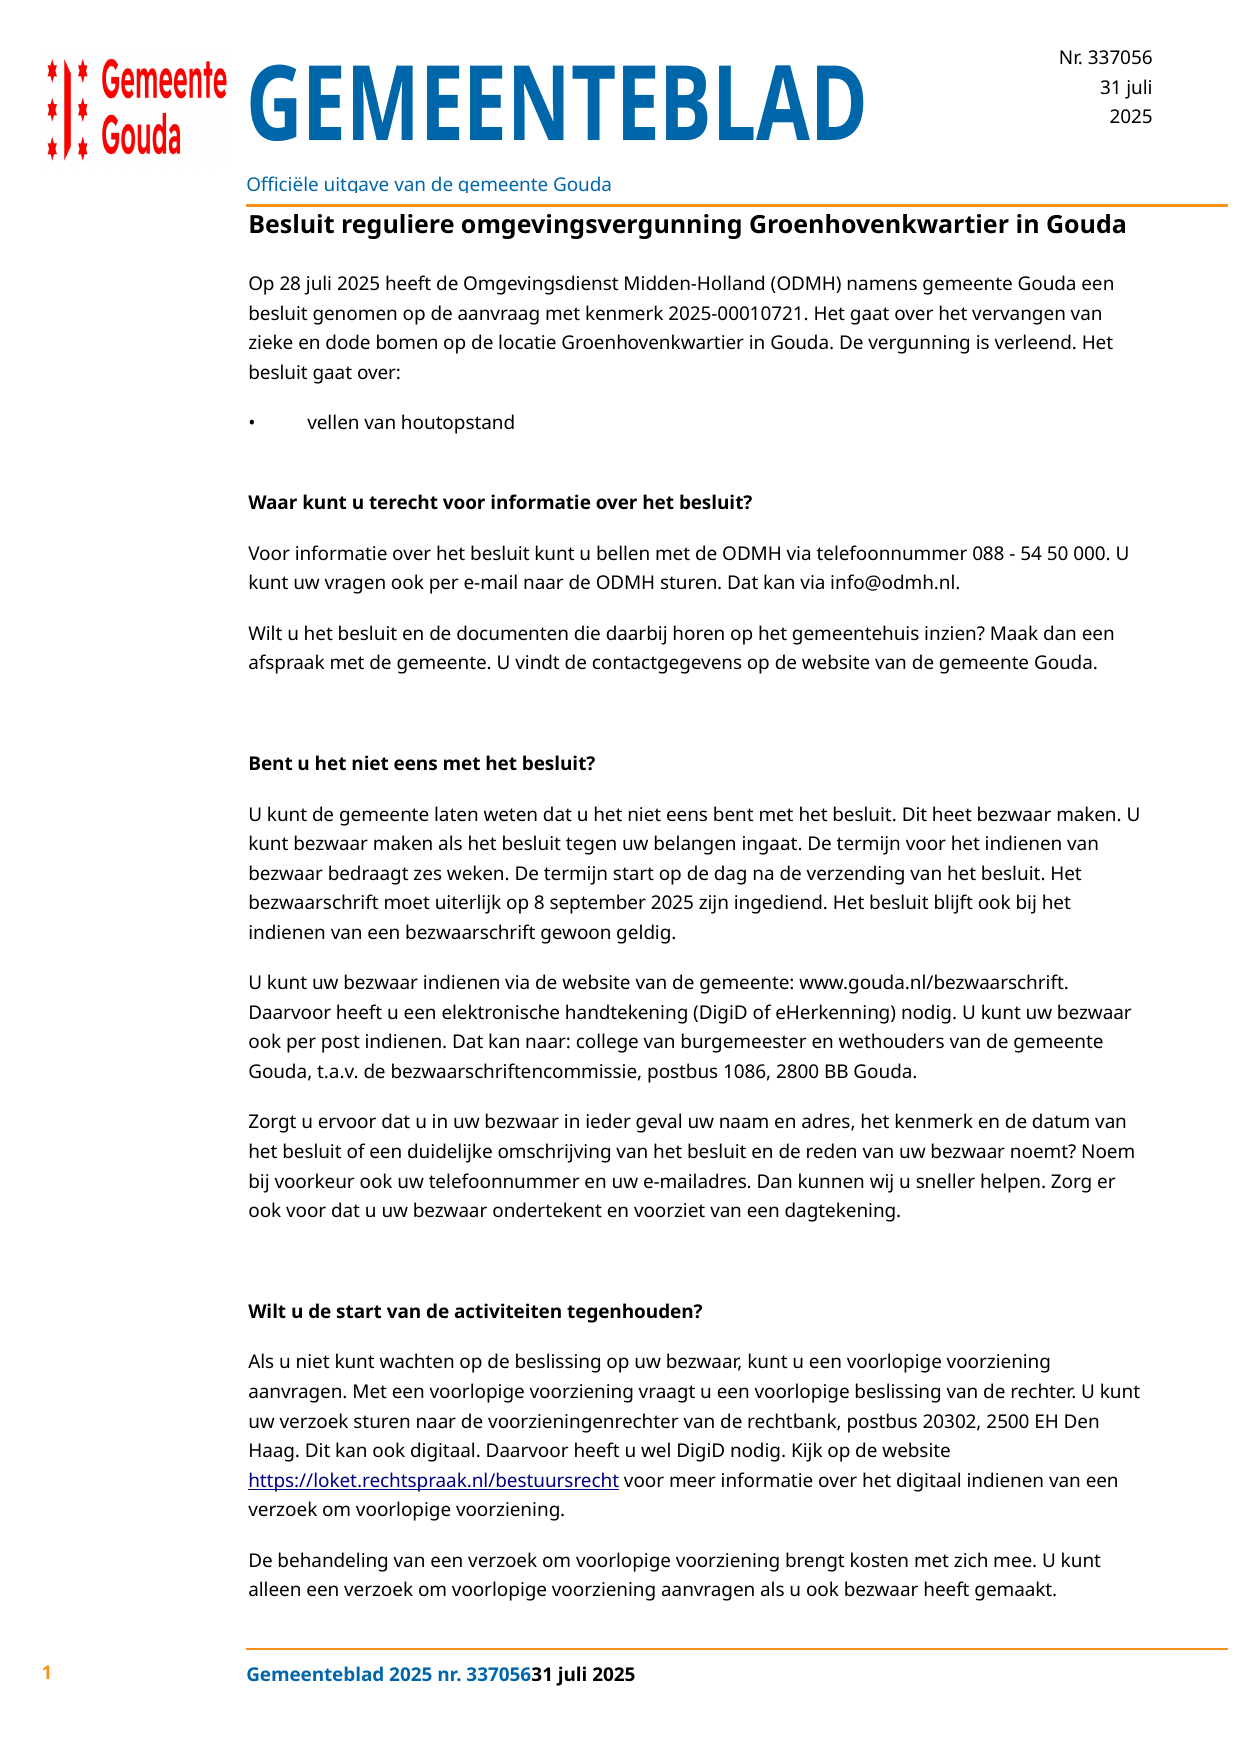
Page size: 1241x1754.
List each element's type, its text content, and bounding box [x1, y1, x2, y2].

text Voor informatie over het besluit kunt u bellen met de ODMH via telefoonnummer 088 - 54 50 000. U kunt uw vragen ook per e-mail naar de ODMH sturen. Dat kan via info@odmh.nl. [248, 540, 1152, 595]
text Besluit reguliere omgevingsvergunning Groenhovenkwartier in Gouda [248, 207, 1152, 241]
text Wilt u de start van de activiteiten tegenhouden? [248, 1298, 1152, 1324]
text Zorgt u ervoor dat u in uw bezwaar in ieder geval uw naam en adres, het kenmerk en de datum van het besluit of een duidelijke omschrijving van het besluit en de reden van uw bezwaar noemt? Noem bij voorkeur ook uw telefoonnummer en uw e-mailadres. Dan kunnen wij u sneller helpen. Zorg er ook voor dat u uw bezwaar ondertekent en voorziet van een dagtekening. [248, 1109, 1152, 1223]
text Als u niet kunt wachten op de beslissing op uw bezwaar, kunt u een voorlopige voorziening aanvragen. Met een voorlopige voorziening vraagt u een voorlopige beslissing van de rechter. U kunt uw verzoek sturen naar de voorzieningenrechter van de rechtbank, postbus 20302, 2500 EH Den Haag. Dit kan ook digitaal. Daarvoor heeft u wel DigiD nodig. Kijk op de website https://loket.rechtspraak.nl/bestuursrecht voor meer informatie over het digitaal indienen van een verzoek om voorlopige voorziening. [248, 1349, 1152, 1522]
text Wilt u het besluit en de documenten die daarbij horen op het gemeentehuis inzien? Maak dan een afspraak met de gemeente. U vindt de contactgegevens op de website van de gemeente Gouda. [248, 620, 1152, 675]
text U kunt de gemeente laten weten dat u het niet eens bent met het besluit. Dit heet bezwaar maken. U kunt bezwaar maken als het besluit tegen uw belangen ingaat. De termijn voor het indienen van bezwaar bedraagt zes weken. De termijn start op de dag na de verzending van het besluit. Het bezwaarschrift moet uiterlijk op 8 september 2025 zijn ingediend. Het besluit blijft ook bij het indienen van een bezwaarschrift gewoon geldig. [248, 801, 1152, 945]
text De behandeling van een verzoek om voorlopige voorziening brengt kosten met zich mee. U kunt alleen een verzoek om voorlopige voorziening aanvragen als u ook bezwaar heeft gemaakt. [248, 1547, 1152, 1602]
text U kunt uw bezwaar indienen via de website van de gemeente: www.gouda.nl/bezwaarschrift. Daarvoor heeft u een elektronische handtekening (DigiD of eHerkenning) nodig. U kunt uw bezwaar ook per post indienen. Dat kan naar: college van burgemeester en wethouders van de gemeente Gouda, t.a.v. de bezwaarschriftencommissie, postbus 1086, 2800 BB Gouda. [248, 969, 1152, 1084]
list vellen van houtopstand [248, 409, 1152, 435]
text Op 28 juli 2025 heeft de Omgevingsdienst Midden-Holland (ODMH) namens gemeente Gouda een besluit genomen op de aanvraag met kenmerk 2025-00010721. Het gaat over het vervangen van zieke en dode bomen op de locatie Groenhovenkwartier in Gouda. De vergunning is verleend. Het besluit gaat over: [248, 270, 1152, 385]
picture [41, 47, 231, 172]
text Bent u het niet eens met het besluit? [248, 750, 1152, 776]
text Waar kunt u terecht voor informatie over het besluit? [248, 489, 1152, 515]
